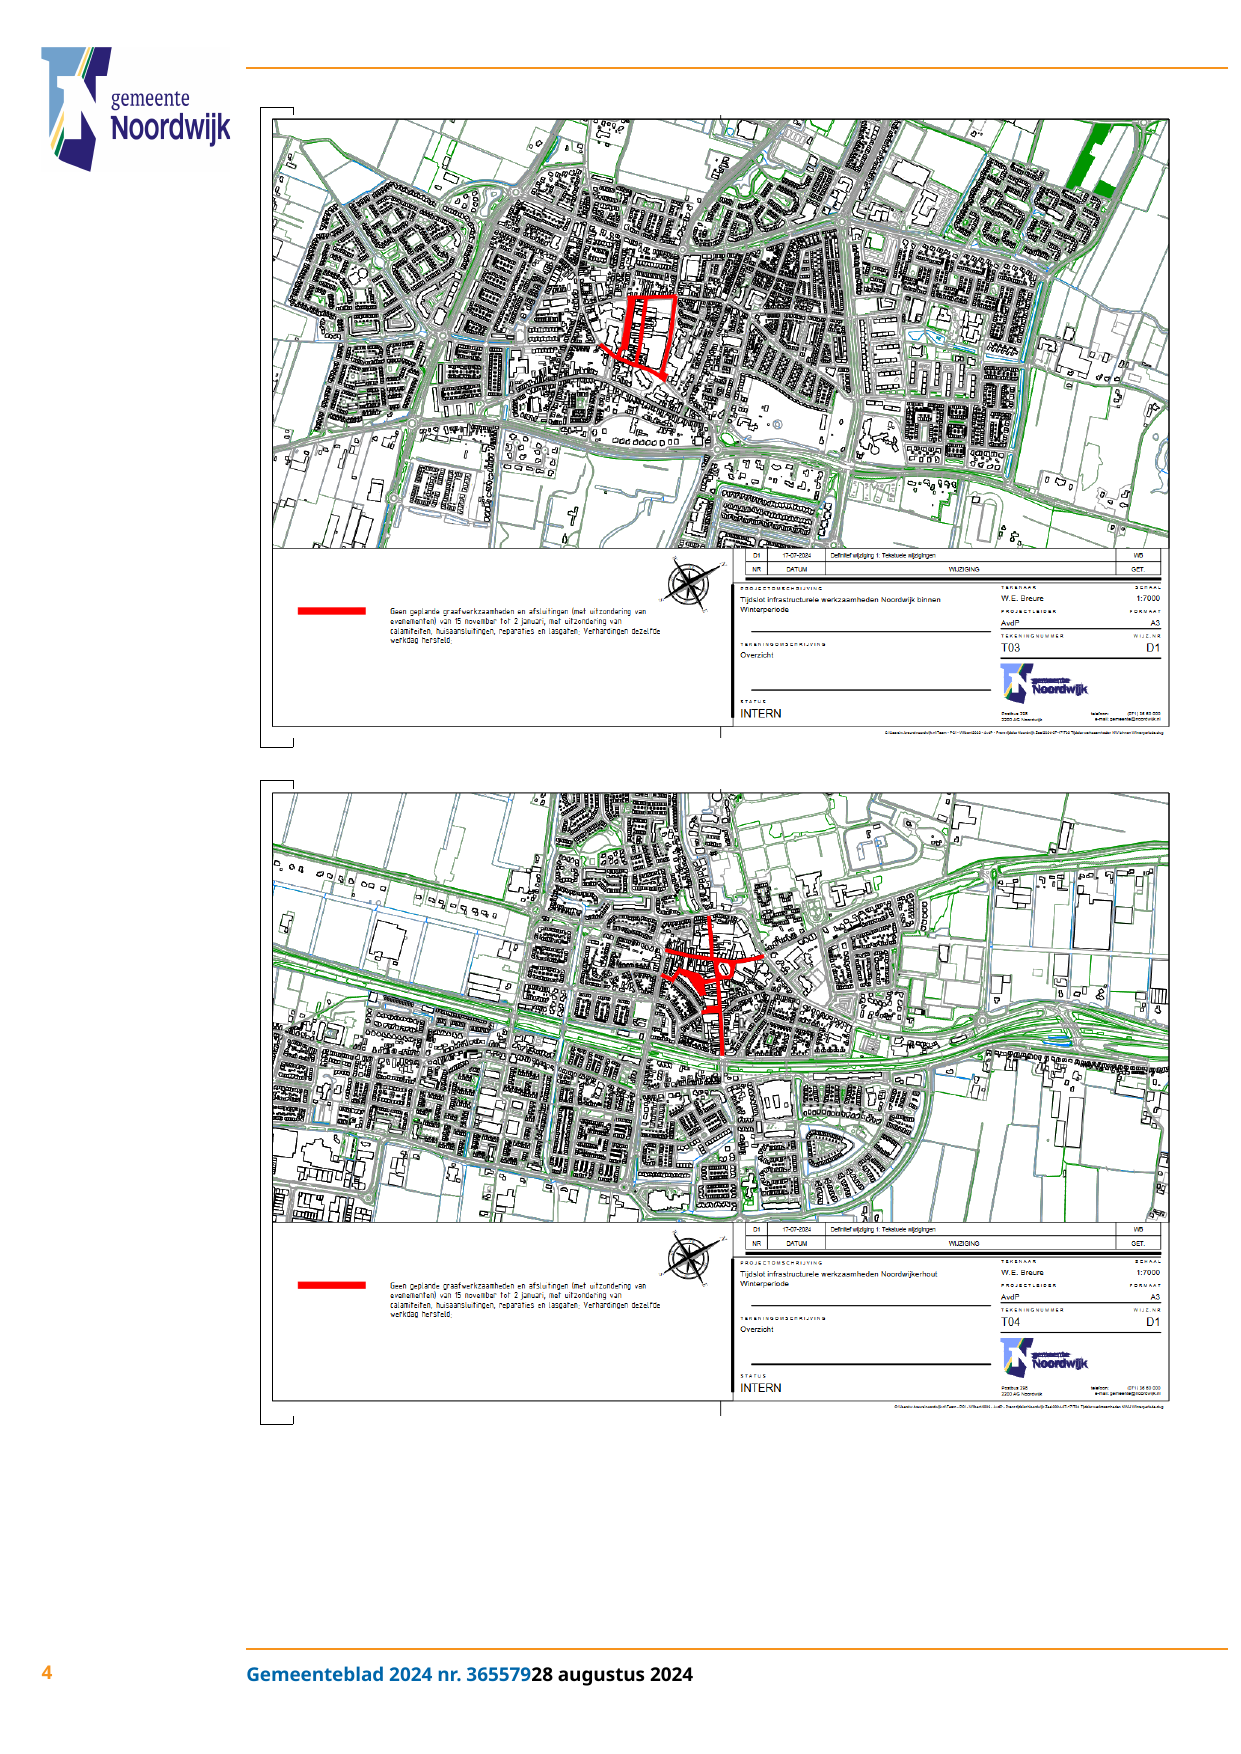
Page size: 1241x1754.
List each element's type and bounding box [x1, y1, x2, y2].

picture [41, 47, 231, 172]
picture [268, 789, 1173, 1416]
picture [268, 115, 1173, 738]
